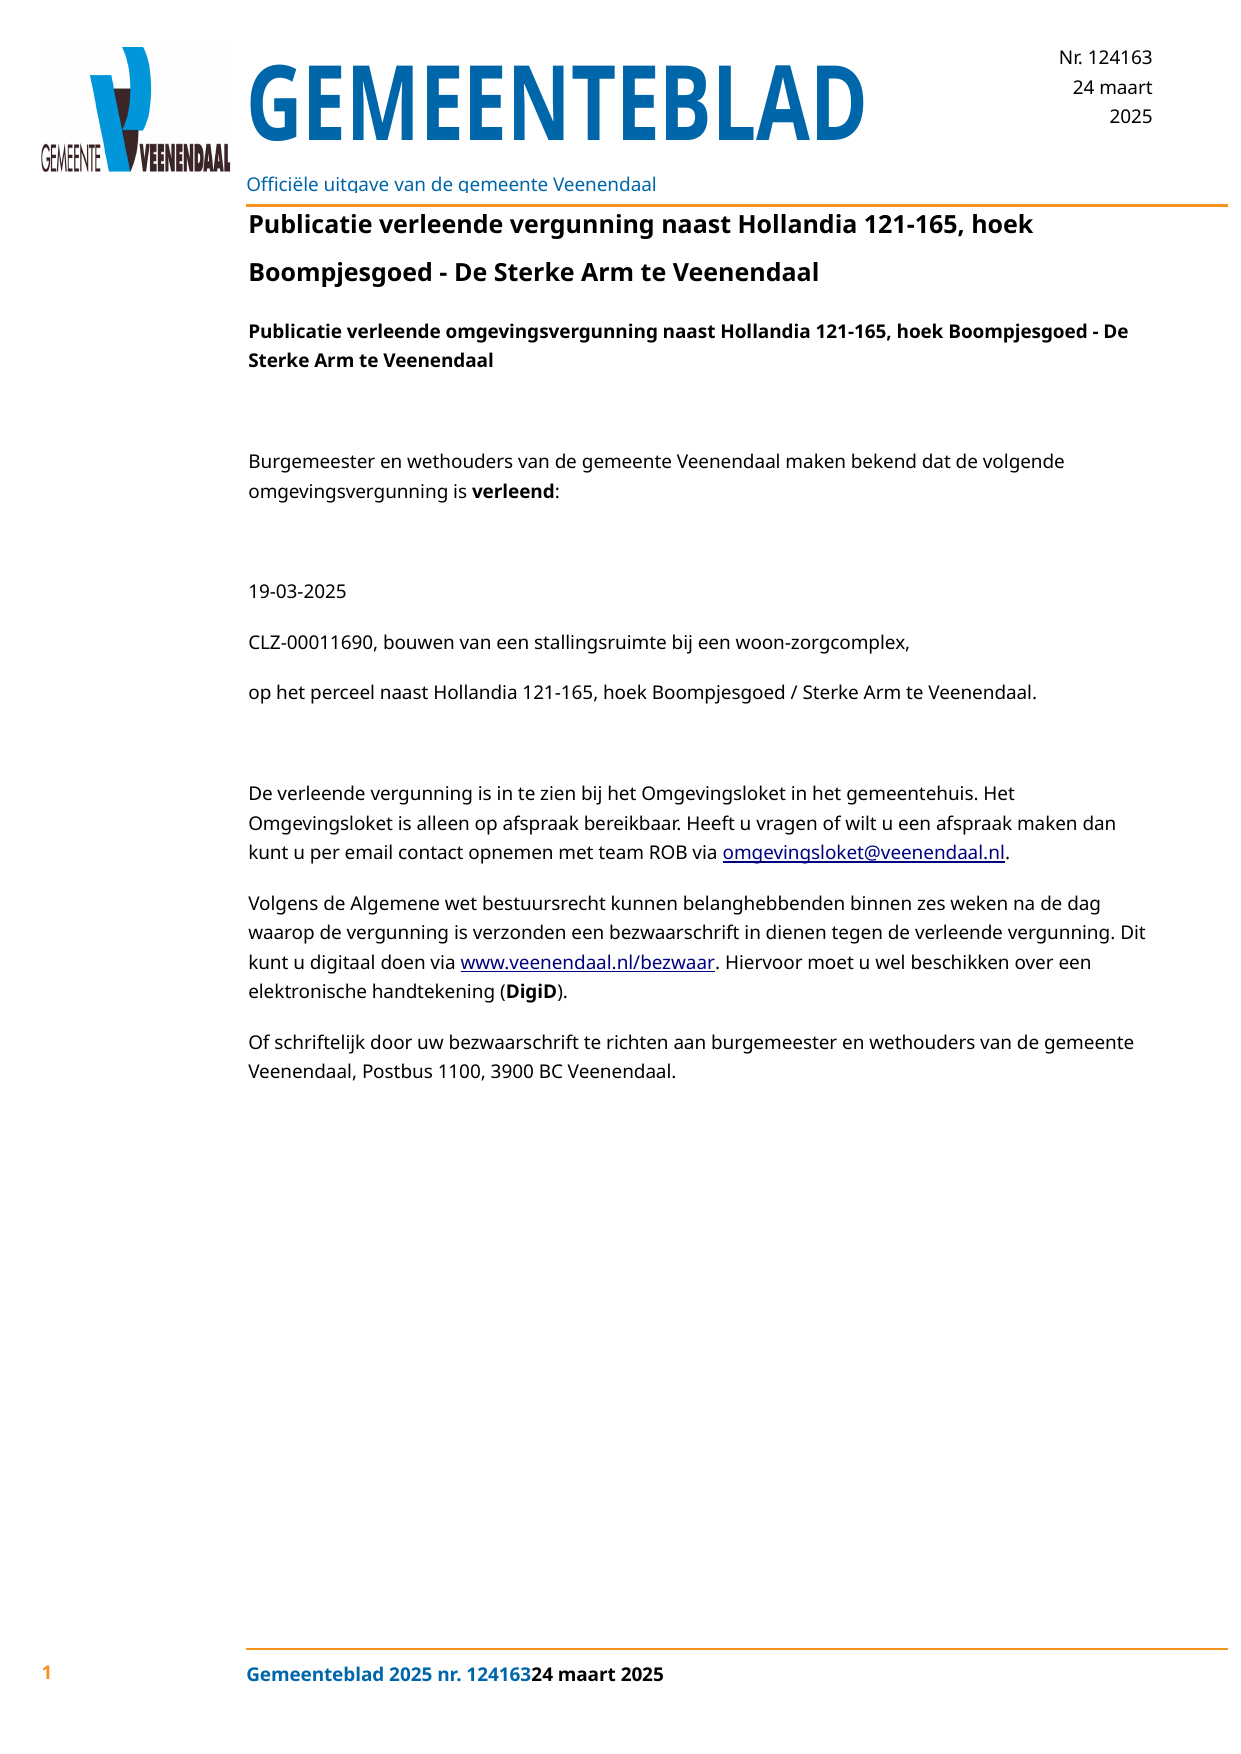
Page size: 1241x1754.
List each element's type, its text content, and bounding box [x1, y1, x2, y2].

text CLZ-00011690, bouwen van een stallingsruimte bij een woon-zorgcomplex, [248, 629, 1152, 655]
text Publicatie verleende vergunning naast Hollandia 121-165, hoek Boompjesgoed - De Sterke Arm te Veenendaal [248, 207, 1152, 288]
text op het perceel naast Hollandia 121-165, hoek Boompjesgoed / Sterke Arm te Veenendaal. [248, 679, 1152, 705]
picture [123, 47, 231, 172]
text Burgemeester en wethouders van de gemeente Veenendaal maken bekend dat de volgende omgevingsvergunning is verleend: [248, 448, 1152, 504]
text Volgens de Algemene wet bestuursrecht kunnen belanghebbenden binnen zes weken na de dag waarop de vergunning is verzonden een bezwaarschrift in dienen tegen de verleende vergunning. Dit kunt u digitaal doen via www.veenendaal.nl/bezwaar. Hiervoor moet u wel beschikken over een elektronische handtekening (DigiD). [248, 890, 1152, 1004]
picture [41, 47, 130, 172]
text Publicatie verleende omgevingsvergunning naast Hollandia 121-165, hoek Boompjesgoed - De Sterke Arm te Veenendaal [248, 318, 1152, 373]
text De verleende vergunning is in te zien bij het Omgevingsloket in het gemeentehuis. Het Omgevingsloket is alleen op afspraak bereikbaar. Heeft u vragen of wilt u een afspraak maken dan kunt u per email contact opnemen met team ROB via omgevingsloket@veenendaal.nl. [248, 780, 1152, 865]
text 19-03-2025 [248, 579, 1152, 604]
text Of schriftelijk door uw bezwaarschrift te richten aan burgemeester en wethouders van de gemeente Veenendaal, Postbus 1100, 3900 BC Veenendaal. [248, 1029, 1152, 1084]
